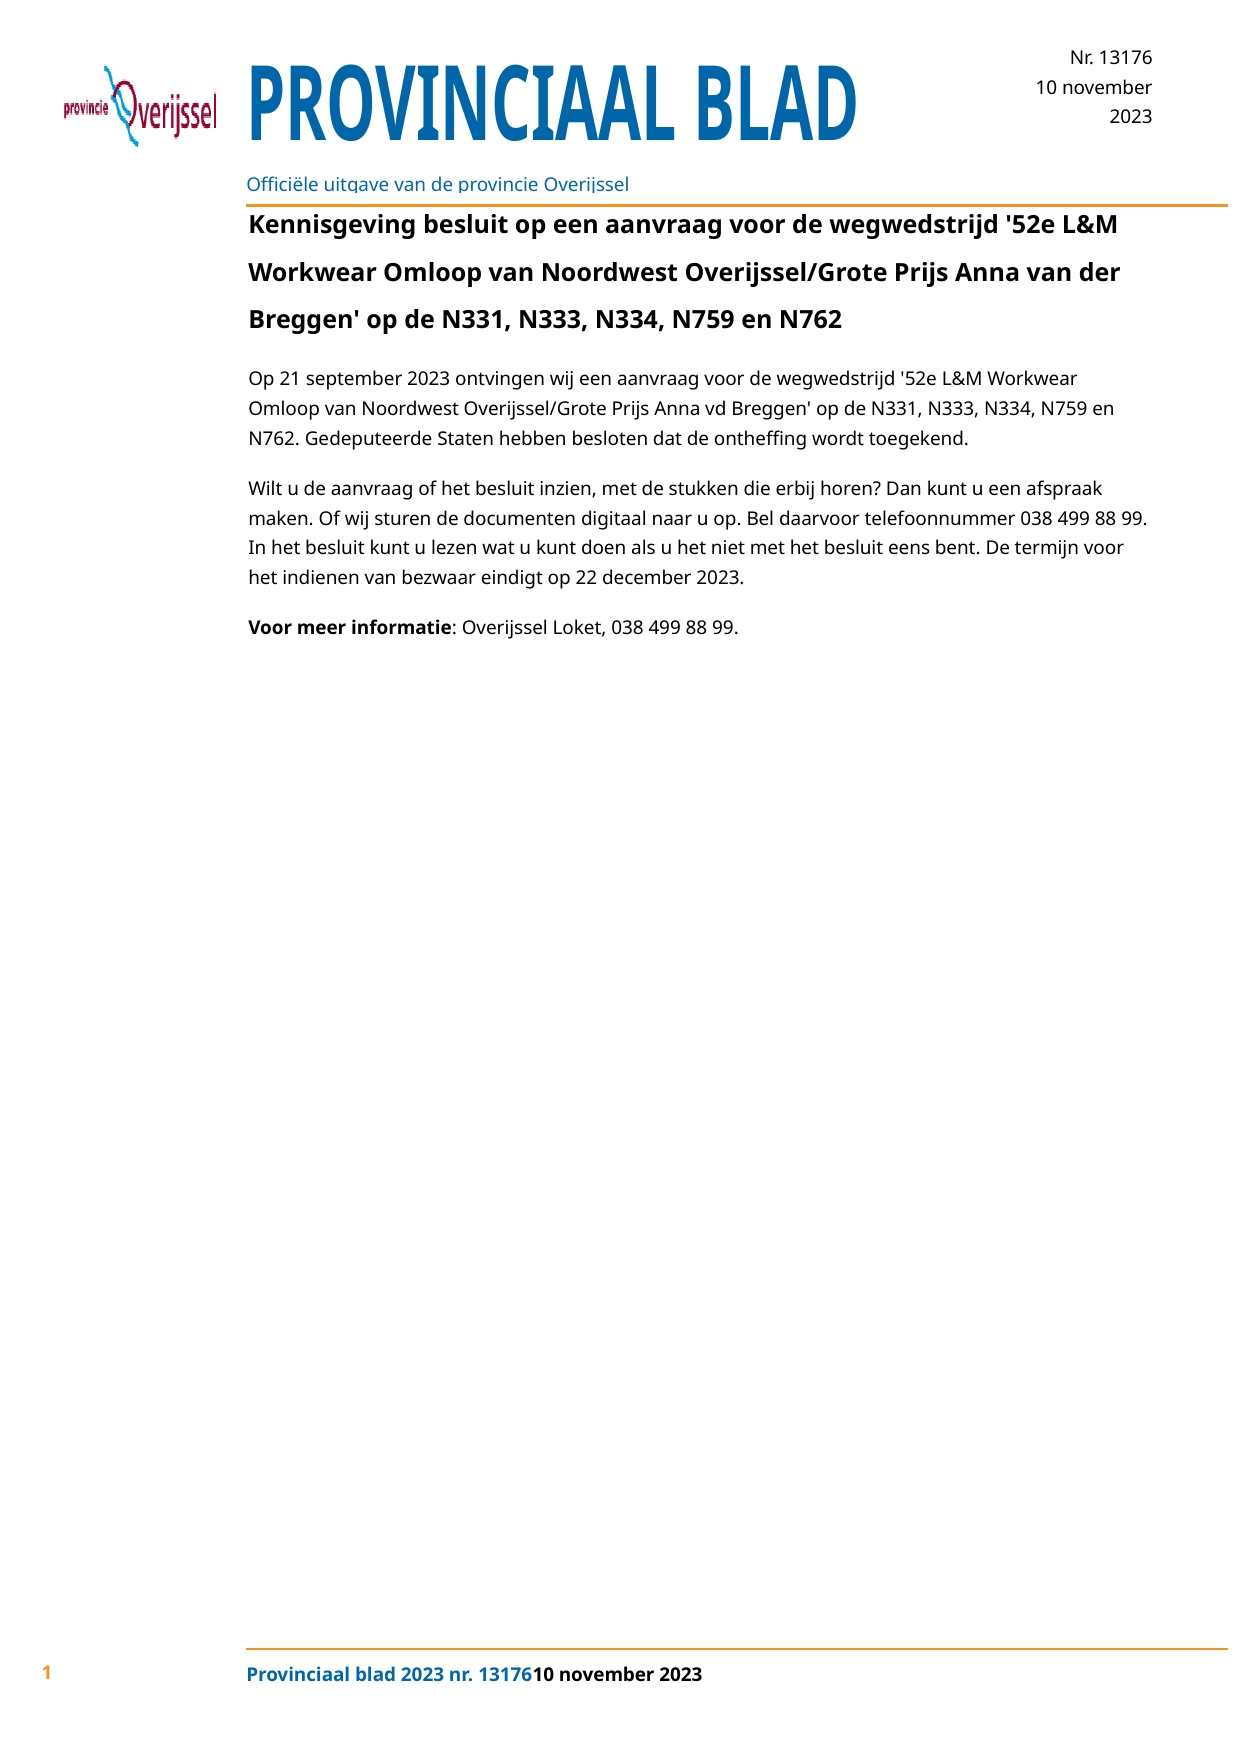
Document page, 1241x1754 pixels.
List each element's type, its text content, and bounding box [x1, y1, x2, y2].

text Wilt u de aanvraag of het besluit inzien, met de stukken die erbij horen? Dan kunt u een afspraak maken. Of wij sturen de documenten digitaal naar u op. Bel daarvoor telefoonnummer 038 499 88 99. In het besluit kunt u lezen wat u kunt doen als u het niet met het besluit eens bent. De termijn voor het indienen van bezwaar eindigt op 22 december 2023. [248, 475, 1152, 589]
picture [41, 47, 231, 172]
text Kennisgeving besluit op een aanvraag voor de wegwedstrijd '52e L&M Workwear Omloop van Noordwest Overijssel/Grote Prijs Anna van der Breggen' op de N331, N333, N334, N759 en N762 [248, 207, 1152, 336]
text Voor meer informatie: Overijssel Loket, 038 499 88 99. [248, 614, 1152, 640]
text Op 21 september 2023 ontvingen wij een aanvraag voor de wegwedstrijd '52e L&M Workwear Omloop van Noordwest Overijssel/Grote Prijs Anna vd Breggen' op de N331, N333, N334, N759 en N762. Gedeputeerde Staten hebben besloten dat de ontheffing wordt toegekend. [248, 366, 1152, 450]
